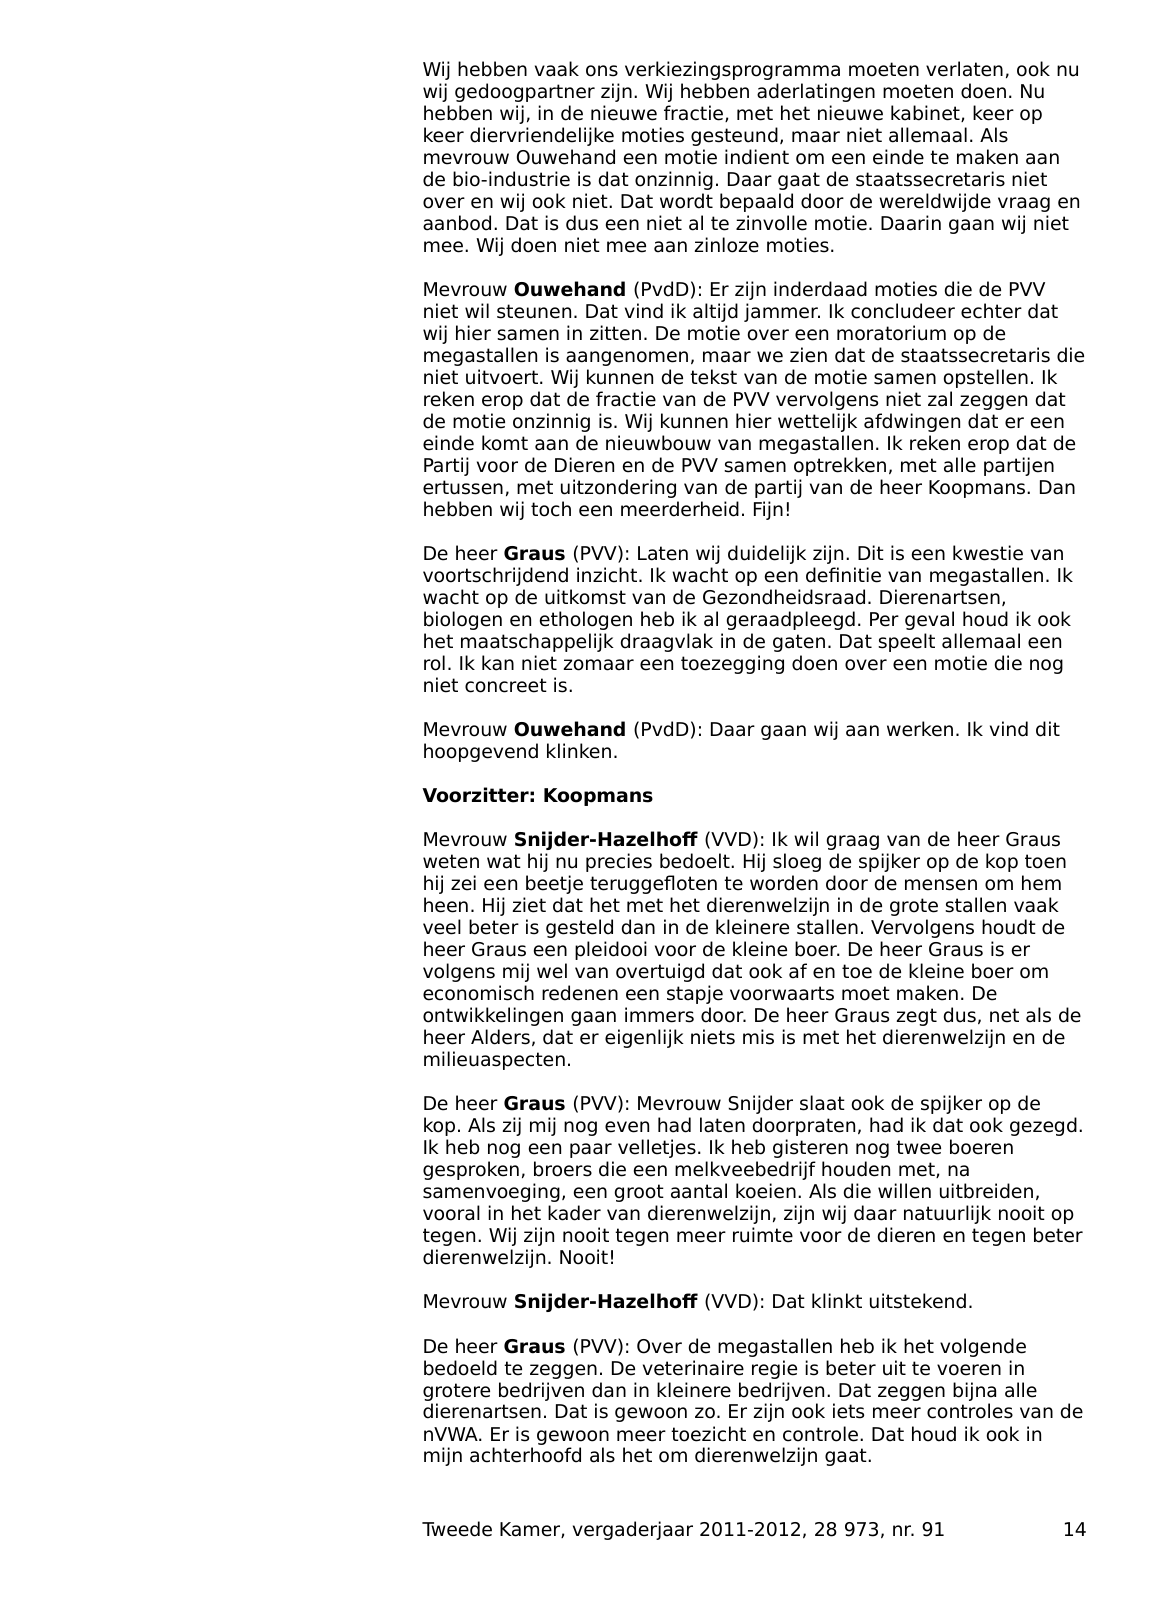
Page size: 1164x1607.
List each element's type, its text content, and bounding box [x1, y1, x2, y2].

text Wij hebben vaak ons verkiezingsprogramma moeten verlaten, ook nu wij gedoogpartner zijn. Wij hebben aderlatingen moeten doen. Nu hebben wij, in de nieuwe fractie, met het nieuwe kabinet, keer op keer diervriendelijke moties gesteund, maar niet allemaal. Als mevrouw Ouwehand een motie indient om een einde te maken aan de bio-industrie is dat onzinnig. Daar gaat de staatssecretaris niet over en wij ook niet. Dat wordt bepaald door de wereldwijde vraag en aanbod. Dat is dus een niet al te zinvolle motie. Daarin gaan wij niet mee. Wij doen niet mee aan zinloze moties. [422, 59, 1087, 257]
text Mevrouw Ouwehand (PvdD): Er zijn inderdaad moties die de PVV niet wil steunen. Dat vind ik altijd jammer. Ik concludeer echter dat wij hier samen in zitten. De motie over een moratorium op de megastallen is aangenomen, maar we zien dat de staatssecretaris die niet uitvoert. Wij kunnen de tekst van de motie samen opstellen. Ik reken erop dat de fractie van de PVV vervolgens niet zal zeggen dat de motie onzinnig is. Wij kunnen hier wettelijk afdwingen dat er een einde komt aan de nieuwbouw van megastallen. Ik reken erop dat de Partij voor de Dieren en de PVV samen optrekken, met alle partijen ertussen, met uitzondering van de partij van de heer Koopmans. Dan hebben wij toch een meerderheid. Fijn! [422, 279, 1087, 521]
subtitle Voorzitter: Koopmans [422, 785, 1087, 807]
text De heer Graus (PVV): Mevrouw Snijder slaat ook de spijker op de kop. Als zij mij nog even had laten doorpraten, had ik dat ook gezegd. Ik heb nog een paar velletjes. Ik heb gisteren nog twee boeren gesproken, broers die een melkveebedrijf houden met, na samenvoeging, een groot aantal koeien. Als die willen uitbreiden, vooral in het kader van dierenwelzijn, zijn wij daar natuurlijk nooit op tegen. Wij zijn nooit tegen meer ruimte voor de dieren en tegen beter dierenwelzijn. Nooit! [422, 1093, 1087, 1269]
text Mevrouw Ouwehand (PvdD): Daar gaan wij aan werken. Ik vind dit hoopgevend klinken. [422, 719, 1087, 763]
text De heer Graus (PVV): Over de megastallen heb ik het volgende bedoeld te zeggen. De veterinaire regie is beter uit te voeren in grotere bedrijven dan in kleinere bedrijven. Dat zeggen bijna alle dierenartsen. Dat is gewoon zo. Er zijn ook iets meer controles van de nVWA. Er is gewoon meer toezicht en controle. Dat houd ik ook in mijn achterhoofd als het om dierenwelzijn gaat. [422, 1336, 1087, 1467]
text Mevrouw Snijder-Hazelhoff (VVD): Ik wil graag van de heer Graus weten wat hij nu precies bedoelt. Hij sloeg de spijker op de kop toen hij zei een beetje teruggefloten te worden door de mensen om hem heen. Hij ziet dat het met het dierenwelzijn in de grote stallen vaak veel beter is gesteld dan in de kleinere stallen. Vervolgens houdt de heer Graus een pleidooi voor de kleine boer. De heer Graus is er volgens mij wel van overtuigd dat ook af en toe de kleine boer om economisch redenen een stapje voorwaarts moet maken. De ontwikkelingen gaan immers door. De heer Graus zegt dus, net als de heer Alders, dat er eigenlijk niets mis is met het dierenwelzijn en de milieuaspecten. [422, 829, 1087, 1071]
text De heer Graus (PVV): Laten wij duidelijk zijn. Dit is een kwestie van voortschrijdend inzicht. Ik wacht op een definitie van megastallen. Ik wacht op de uitkomst van de Gezondheidsraad. Dierenartsen, biologen en ethologen heb ik al geraadpleegd. Per geval houd ik ook het maatschappelijk draagvlak in de gaten. Dat speelt allemaal een rol. Ik kan niet zomaar een toezegging doen over een motie die nog niet concreet is. [422, 543, 1087, 697]
text Mevrouw Snijder-Hazelhoff (VVD): Dat klinkt uitstekend. [422, 1291, 1087, 1313]
